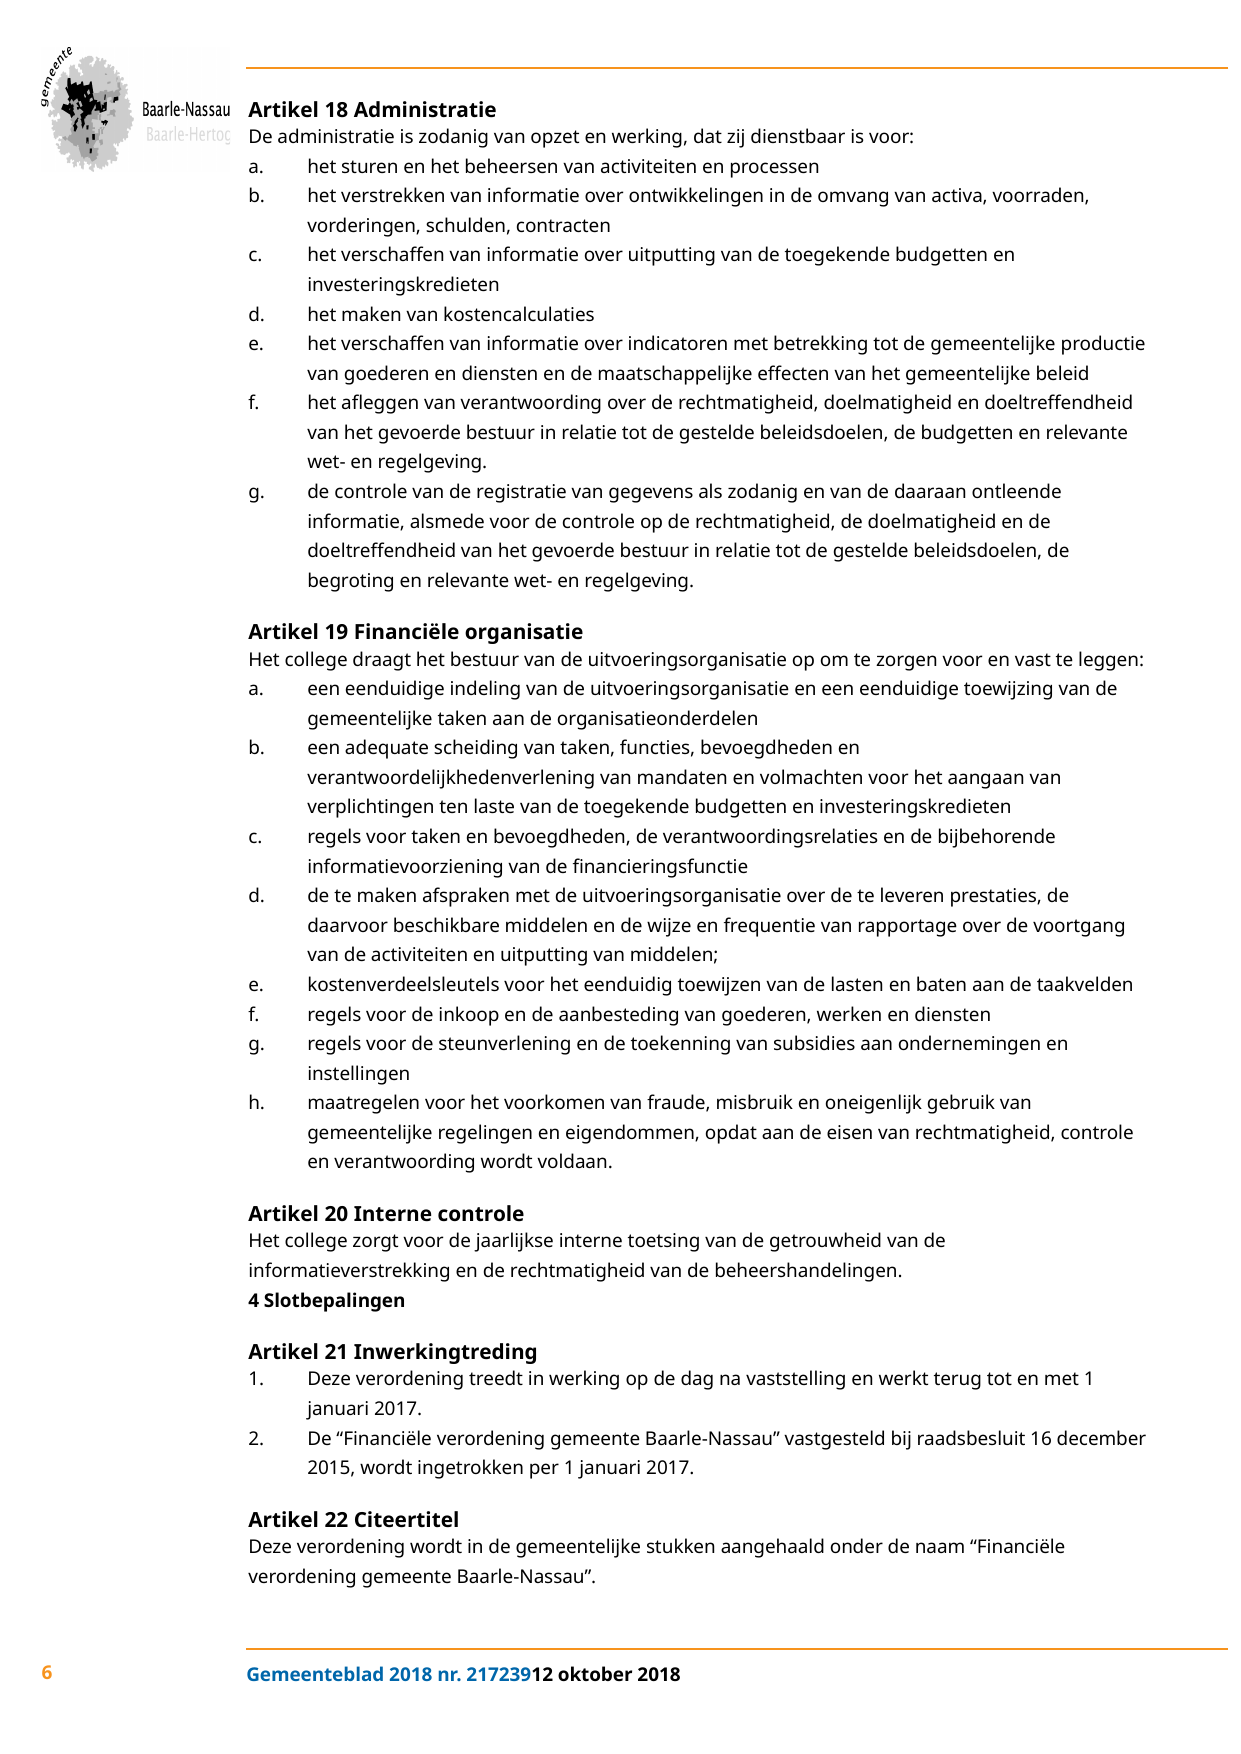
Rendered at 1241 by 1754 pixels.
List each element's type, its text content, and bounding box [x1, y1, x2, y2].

list een adequate scheiding van taken, functies, bevoegdheden en verantwoordelijkhedenverlening van mandaten en volmachten voor het aangaan van verplichtingen ten laste van de toegekende budgetten en investeringskredieten [248, 734, 1152, 819]
text Artikel 21 Inwerkingtreding [248, 1337, 1152, 1366]
list het maken van kostencalculaties [248, 301, 1152, 326]
text De administratie is zodanig van opzet en werking, dat zij dienstbaar is voor: [248, 123, 1152, 149]
list De “Financiële verordening gemeente Baarle-Nassau” vastgesteld bij raadsbesluit 16 december 2015, wordt ingetrokken per 1 januari 2017. [248, 1425, 1152, 1480]
list maatregelen voor het voorkomen van fraude, misbruik en oneigenlijk gebruik van gemeentelijke regelingen en eigendommen, opdat aan de eisen van rechtmatigheid, controle en verantwoording wordt voldaan. [248, 1089, 1152, 1174]
text Het college draagt het bestuur van de uitvoeringsorganisatie op om te zorgen voor en vast te leggen: [248, 646, 1152, 672]
list kostenverdeelsleutels voor het eenduidig toewijzen van de lasten en baten aan de taakvelden [248, 971, 1152, 997]
list het verschaffen van informatie over indicatoren met betrekking tot de gemeentelijke productie van goederen en diensten en de maatschappelijke effecten van het gemeentelijke beleid [248, 330, 1152, 386]
list regels voor taken en bevoegdheden, de verantwoordingsrelaties en de bijbehorende informatievoorziening van de financieringsfunctie [248, 823, 1152, 879]
text 4 Slotbepalingen [248, 1287, 1152, 1312]
list de controle van de registratie van gegevens als zodanig en van de daaraan ontleende informatie, alsmede voor de controle op de rechtmatigheid, de doelmatigheid en de doeltreffendheid van het gevoerde bestuur in relatie tot de gestelde beleidsdoelen, de begroting en relevante wet- en regelgeving. [248, 478, 1152, 593]
list het afleggen van verantwoording over de rechtmatigheid, doelmatigheid en doeltreffendheid van het gevoerde bestuur in relatie tot de gestelde beleidsdoelen, de budgetten en relevante wet- en regelgeving. [248, 389, 1152, 474]
list regels voor de steunverlening en de toekenning van subsidies aan ondernemingen en instellingen [248, 1030, 1152, 1086]
text Artikel 22 Citeertitel [248, 1505, 1152, 1533]
text Artikel 19 Financiële organisatie [248, 617, 1152, 646]
list regels voor de inkoop en de aanbesteding van goederen, werken en diensten [248, 1001, 1152, 1027]
text Artikel 20 Interne controle [248, 1199, 1152, 1228]
list het verstrekken van informatie over ontwikkelingen in de omvang van activa, voorraden, vorderingen, schulden, contracten [248, 182, 1152, 238]
list het verschaffen van informatie over uitputting van de toegekende budgetten en investeringskredieten [248, 242, 1152, 297]
list de te maken afspraken met de uitvoeringsorganisatie over de te leveren prestaties, de daarvoor beschikbare middelen en de wijze en frequentie van rapportage over de voortgang van de activiteiten en uitputting van middelen; [248, 882, 1152, 967]
text Het college zorgt voor de jaarlijkse interne toetsing van de getrouwheid van de informatieverstrekking en de rechtmatigheid van de beheershandelingen. [248, 1228, 1152, 1283]
list Deze verordening treedt in werking op de dag na vaststelling en werkt terug tot en met 1 januari 2017. [248, 1366, 1152, 1421]
list het sturen en het beheersen van activiteiten en processen [248, 153, 1152, 178]
text Artikel 18 Administratie [248, 95, 1152, 123]
list een eenduidige indeling van de uitvoeringsorganisatie en een eenduidige toewijzing van de gemeentelijke taken aan de organisatieonderdelen [248, 675, 1152, 731]
text Deze verordening wordt in de gemeentelijke stukken aangehaald onder de naam “Financiële verordening gemeente Baarle-Nassau”. [248, 1533, 1152, 1588]
picture [41, 47, 231, 172]
